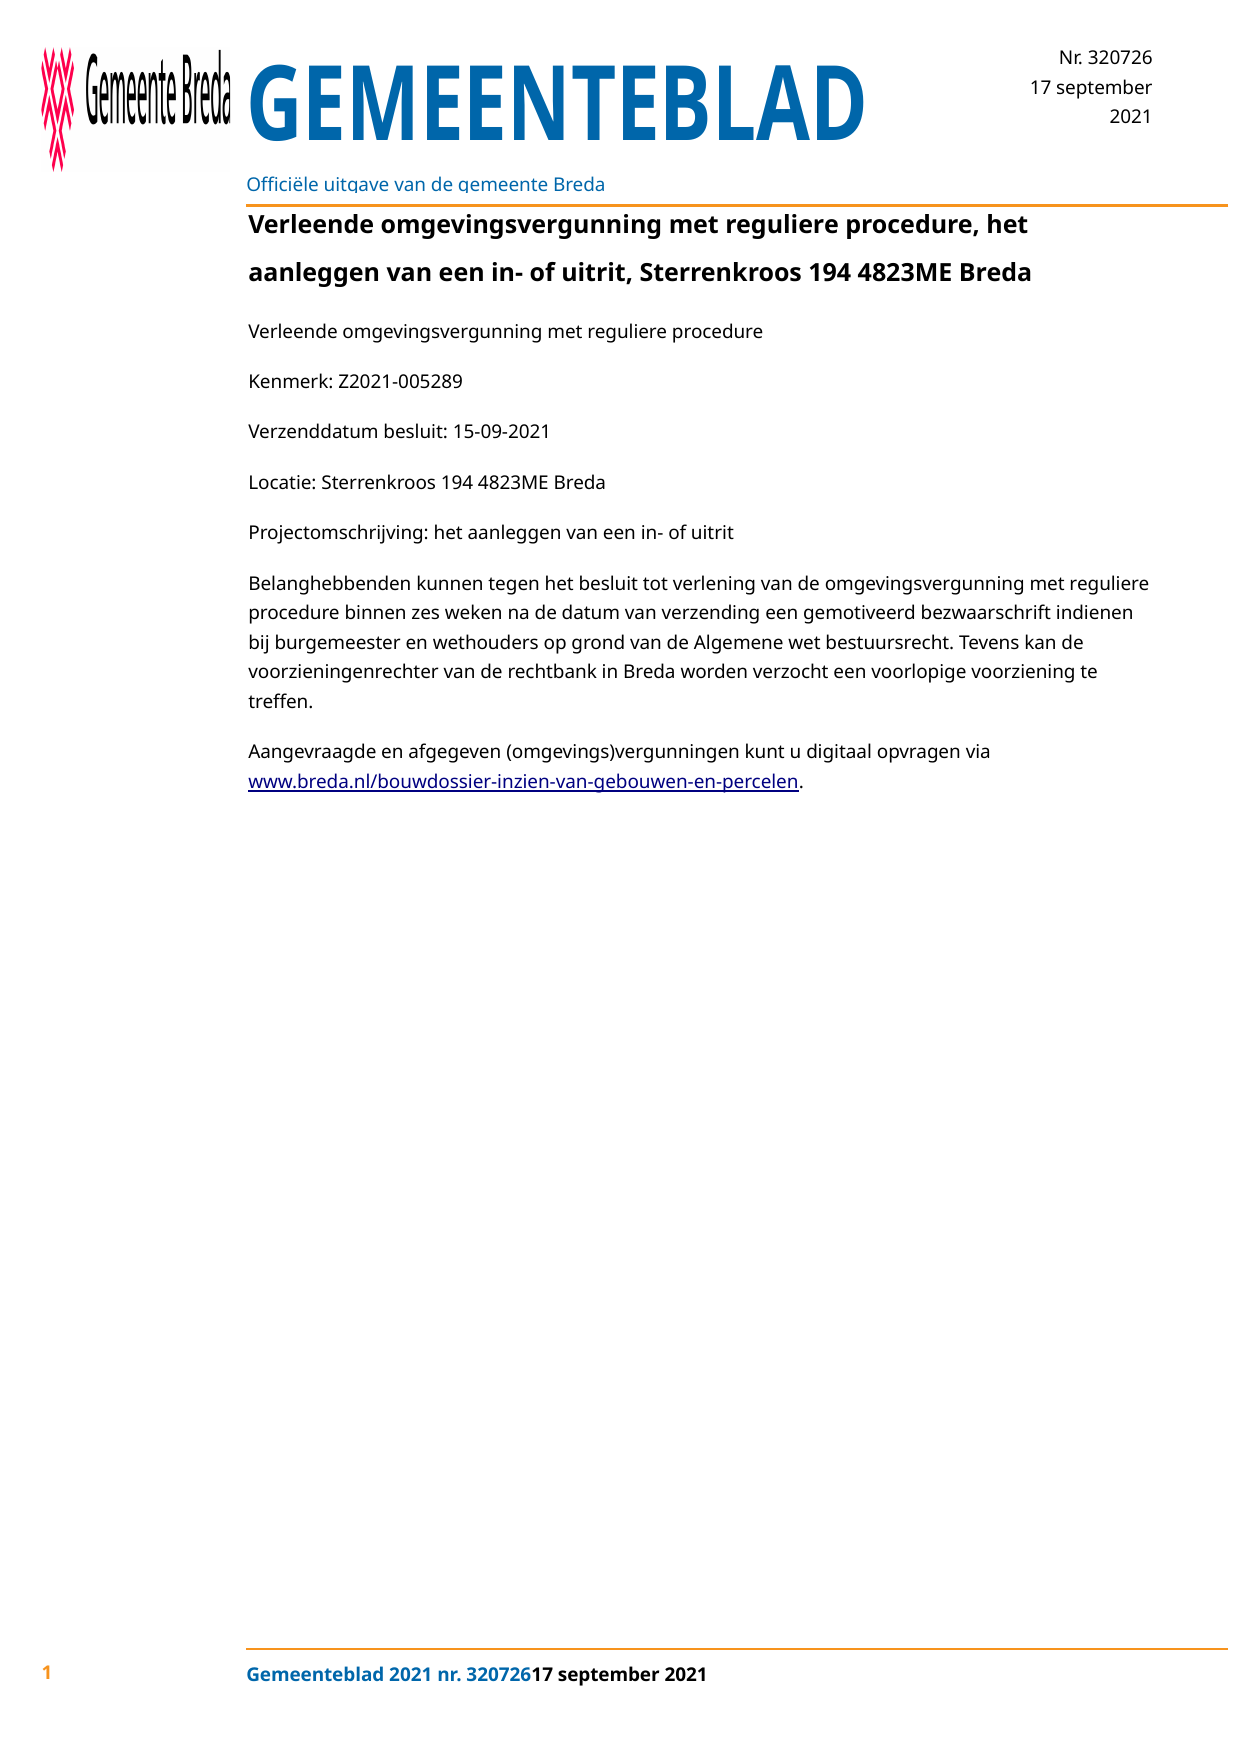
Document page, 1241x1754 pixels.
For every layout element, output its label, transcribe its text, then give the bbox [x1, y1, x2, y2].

text Belanghebbenden kunnen tegen het besluit tot verlening van de omgevingsvergunning met reguliere procedure binnen zes weken na de datum van verzending een gemotiveerd bezwaarschrift indienen bij burgemeester en wethouders op grond van de Algemene wet bestuursrecht. Tevens kan de voorzieningenrechter van de rechtbank in Breda worden verzocht een voorlopige voorziening te treffen. [248, 570, 1152, 714]
picture [41, 47, 231, 172]
text Projectomschrijving: het aanleggen van een in- of uitrit [248, 519, 1152, 545]
text Verleende omgevingsvergunning met reguliere procedure [248, 318, 1152, 344]
text Verleende omgevingsvergunning met reguliere procedure, het aanleggen van een in- of uitrit, Sterrenkroos 194 4823ME Breda [248, 207, 1152, 288]
text Kenmerk: Z2021-005289 [248, 368, 1152, 394]
text Aangevraagde en afgegeven (omgevings)vergunningen kunt u digitaal opvragen via www.breda.nl/bouwdossier-inzien-van-gebouwen-en-percelen. [248, 739, 1152, 794]
text Verzenddatum besluit: 15-09-2021 [248, 419, 1152, 444]
text Locatie: Sterrenkroos 194 4823ME Breda [248, 469, 1152, 495]
